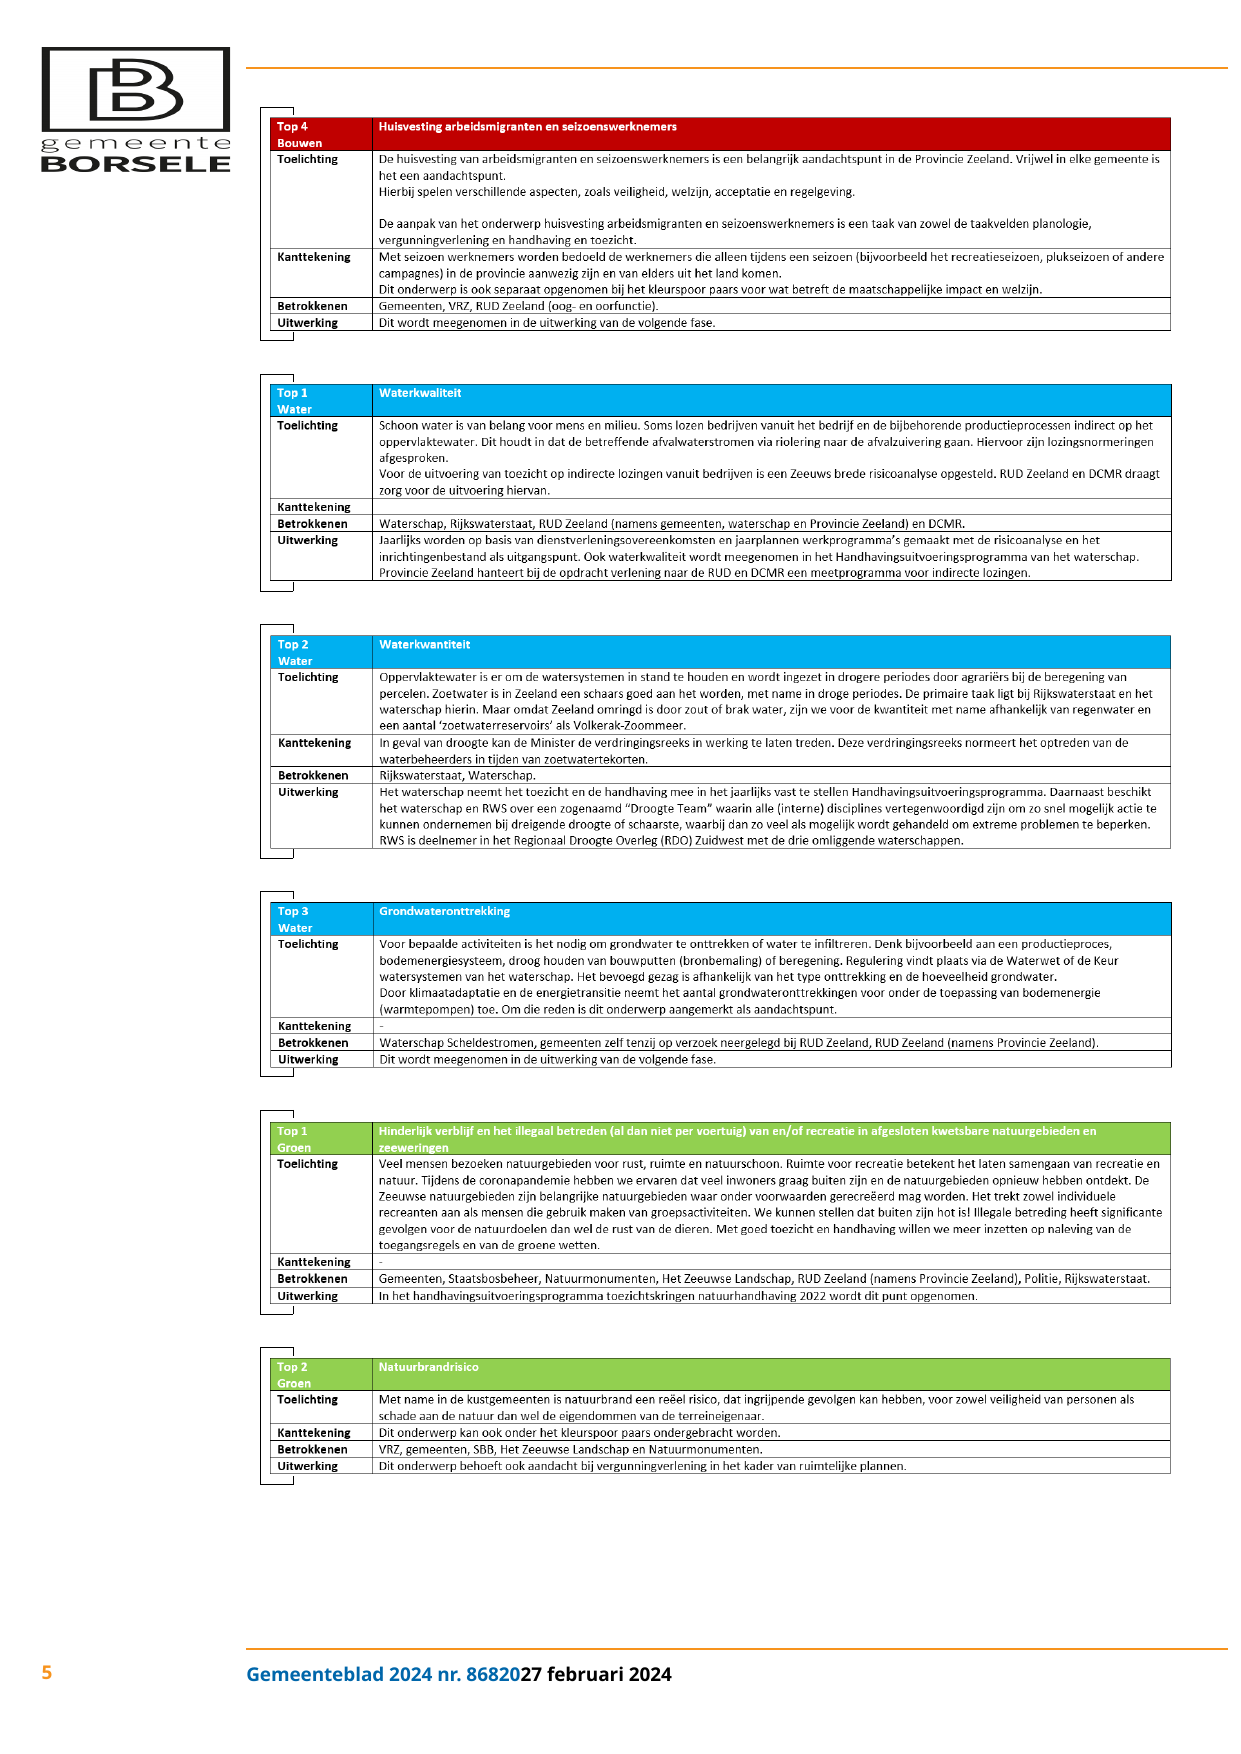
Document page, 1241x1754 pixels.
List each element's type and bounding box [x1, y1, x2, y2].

picture [268, 899, 1173, 1068]
picture [268, 633, 1173, 849]
picture [268, 1356, 1173, 1476]
picture [268, 1118, 1173, 1306]
picture [41, 47, 231, 172]
picture [268, 382, 1173, 582]
picture [268, 115, 1173, 332]
